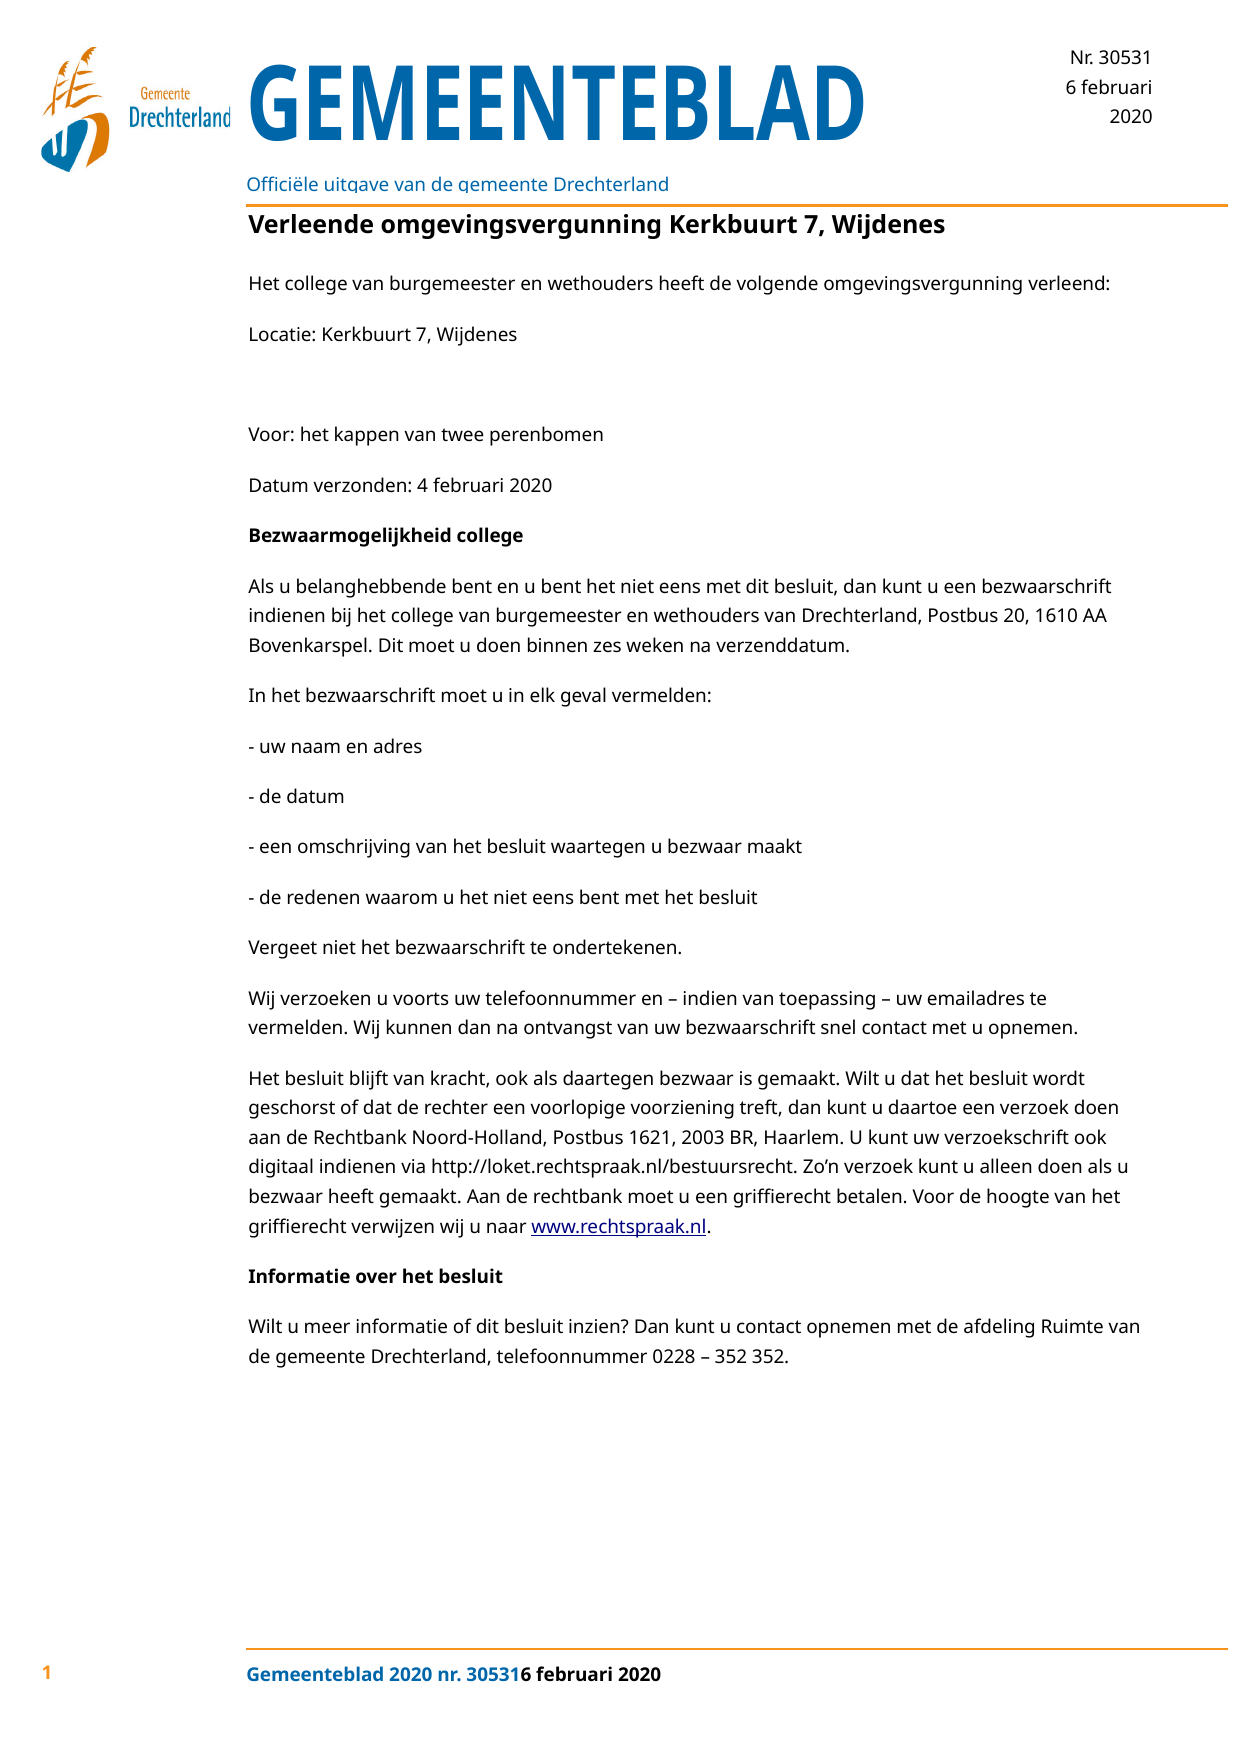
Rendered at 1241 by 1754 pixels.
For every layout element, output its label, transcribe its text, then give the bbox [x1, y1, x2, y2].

text Locatie: Kerkbuurt 7, Wijdenes [248, 321, 1152, 346]
text Het college van burgemeester en wethouders heeft de volgende omgevingsvergunning verleend: [248, 270, 1152, 296]
text Voor: het kappen van twee perenbomen [248, 422, 1152, 447]
picture [226, 115, 231, 124]
text Bezwaarmogelijkheid college [248, 522, 1152, 548]
text Vergeet niet het bezwaarschrift te ondertekenen. [248, 934, 1152, 960]
text Informatie over het besluit [248, 1263, 1152, 1289]
text - uw naam en adres [248, 733, 1152, 758]
text Datum verzonden: 4 februari 2020 [248, 472, 1152, 498]
picture [41, 47, 231, 172]
text Het besluit blijft van kracht, ook als daartegen bezwaar is gemaakt. Wilt u dat het besluit wordt geschorst of dat de rechter een voorlopige voorziening treft, dan kunt u daartoe een verzoek doen aan de Rechtbank Noord-Holland, Postbus 1621, 2003 BR, Haarlem. U kunt uw verzoekschrift ook digitaal indienen via http://loket.rechtspraak.nl/bestuursrecht. Zo’n verzoek kunt u alleen doen als u bezwaar heeft gemaakt. Aan de rechtbank moet u een griffierecht betalen. Voor de hoogte van het griffierecht verwijzen wij u naar www.rechtspraak.nl. [248, 1065, 1152, 1238]
text - de redenen waarom u het niet eens bent met het besluit [248, 884, 1152, 910]
text Wilt u meer informatie of dit besluit inzien? Dan kunt u contact opnemen met de afdeling Ruimte van de gemeente Drechterland, telefoonnummer 0228 – 352 352. [248, 1314, 1152, 1369]
text Verleende omgevingsvergunning Kerkbuurt 7, Wijdenes [248, 207, 1152, 241]
picture [41, 158, 64, 172]
text - een omschrijving van het besluit waartegen u bezwaar maakt [248, 834, 1152, 859]
text - de datum [248, 783, 1152, 809]
text Wij verzoeken u voorts uw telefoonnummer en – indien van toepassing – uw emailadres te vermelden. Wij kunnen dan na ontvangst van uw bezwaarschrift snel contact met u opnemen. [248, 985, 1152, 1040]
text In het bezwaarschrift moet u in elk geval vermelden: [248, 682, 1152, 708]
text Als u belanghebbende bent en u bent het niet eens met dit besluit, dan kunt u een bezwaarschrift indienen bij het college van burgemeester en wethouders van Drechterland, Postbus 20, 1610 AA Bovenkarspel. Dit moet u doen binnen zes weken na verzenddatum. [248, 573, 1152, 658]
